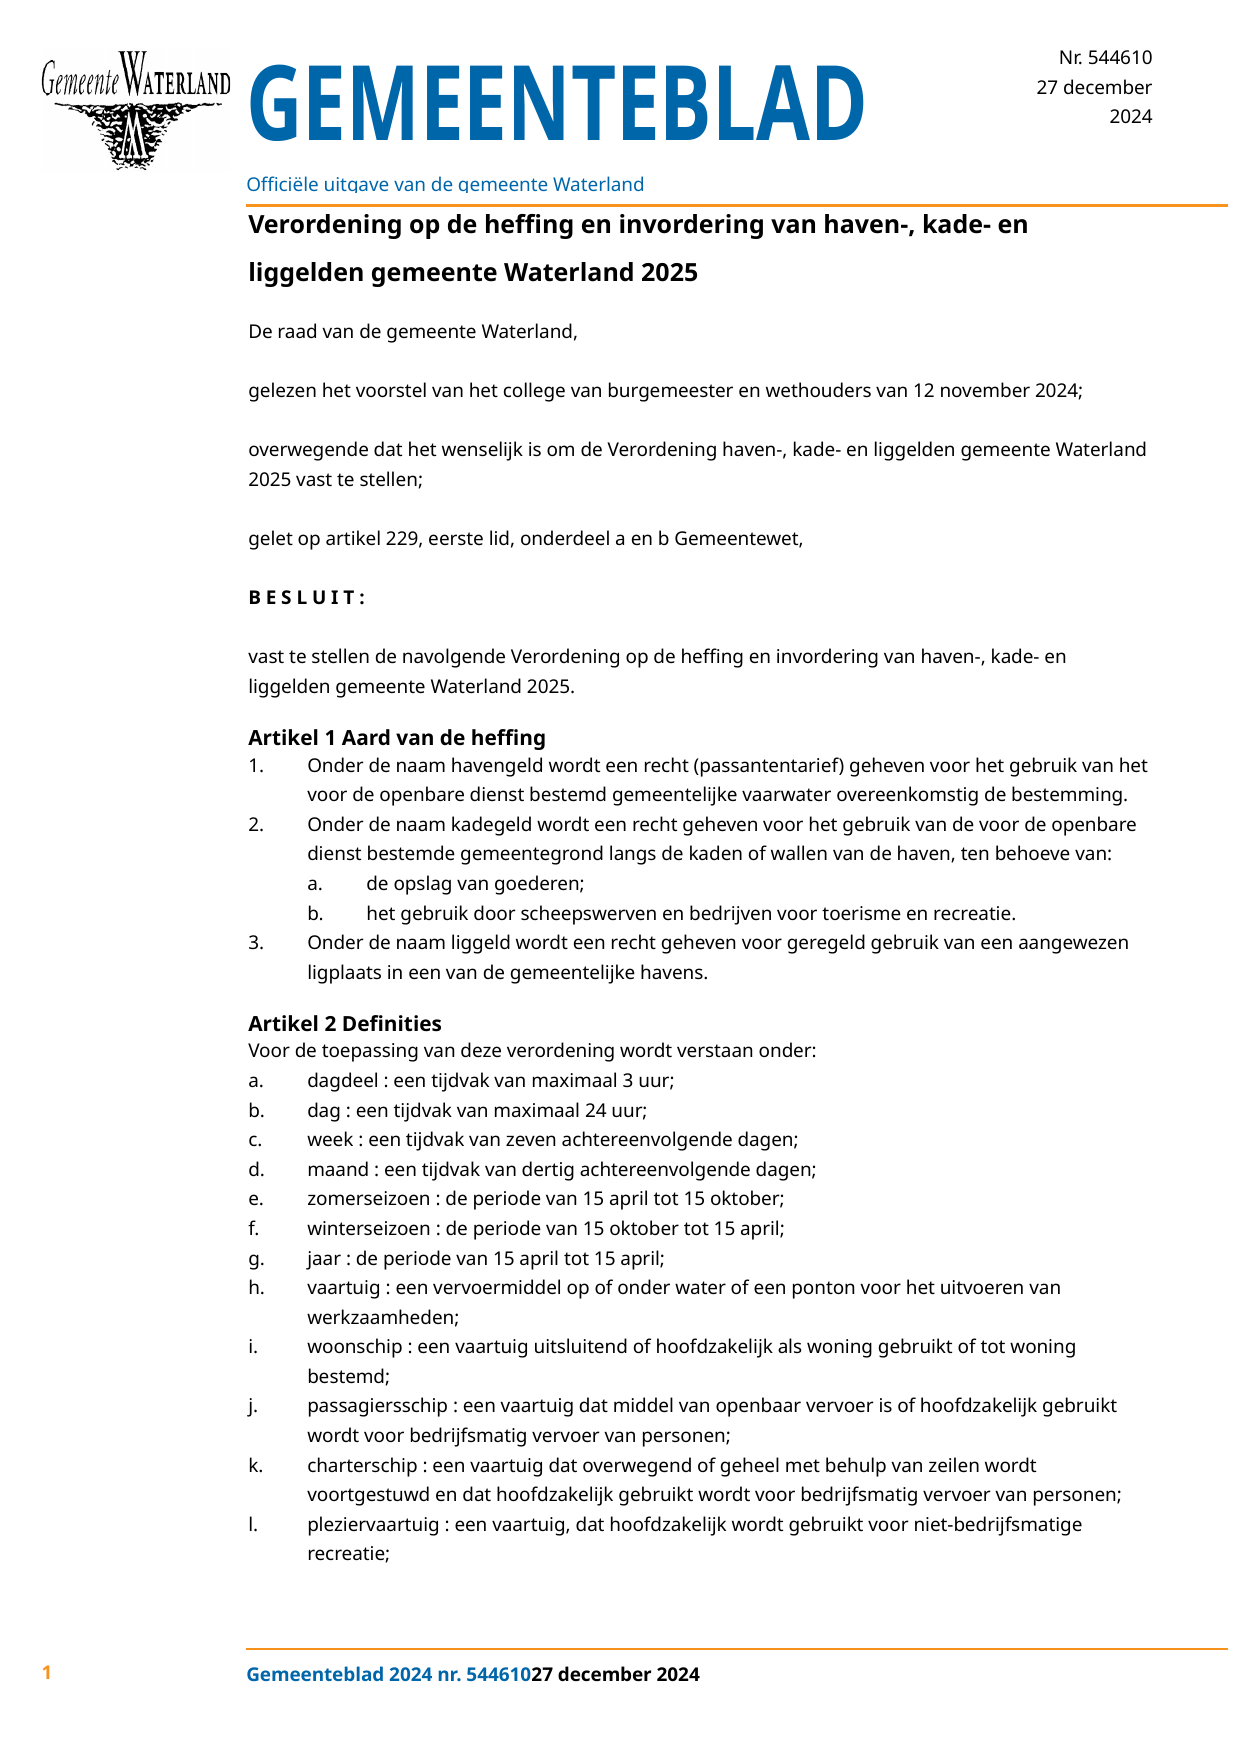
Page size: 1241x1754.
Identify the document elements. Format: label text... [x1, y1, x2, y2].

list het gebruik door scheepswerven en bedrijven voor toerisme en recreatie. [307, 900, 1152, 925]
text B E S L U I T : [248, 584, 1152, 610]
text Voor de toepassing van deze verordening wordt verstaan onder: [248, 1038, 1152, 1063]
list woonschip : een vaartuig uitsluitend of hoofdzakelijk als woning gebruikt of tot woning bestemd; [248, 1333, 1152, 1389]
list vaartuig : een vervoermiddel op of onder water of een ponton voor het uitvoeren van werkzaamheden; [248, 1274, 1152, 1330]
list winterseizoen : de periode van 15 oktober tot 15 april; [248, 1215, 1152, 1241]
list zomerseizoen : de periode van 15 april tot 15 oktober; [248, 1186, 1152, 1211]
text Verordening op de heffing en invordering van haven-, kade- en liggelden gemeente Waterland 2025 [248, 207, 1152, 288]
list de opslag van goederen; [307, 870, 1152, 896]
text overwegende dat het wenselijk is om de Verordening haven-, kade- en liggelden gemeente Waterland 2025 vast te stellen; [248, 436, 1152, 492]
picture [41, 47, 231, 172]
list maand : een tijdvak van dertig achtereenvolgende dagen; [248, 1156, 1152, 1182]
text gelet op artikel 229, eerste lid, onderdeel a en b Gemeentewet, [248, 525, 1152, 551]
list dag : een tijdvak van maximaal 24 uur; [248, 1097, 1152, 1123]
list jaar : de periode van 15 april tot 15 april; [248, 1245, 1152, 1271]
list charterschip : een vaartuig dat overwegend of geheel met behulp van zeilen wordt voortgestuwd en dat hoofdzakelijk gebruikt wordt voor bedrijfsmatig vervoer van personen; [248, 1452, 1152, 1507]
text Artikel 1 Aard van de heffing [248, 723, 1152, 752]
text vast te stellen de navolgende Verordening op de heffing en invordering van haven-, kade- en liggelden gemeente Waterland 2025. [248, 643, 1152, 699]
text gelezen het voorstel van het college van burgemeester en wethouders van 12 november 2024; [248, 377, 1152, 403]
list pleziervaartuig : een vaartuig, dat hoofdzakelijk wordt gebruikt voor niet-bedrijfsmatige recreatie; [248, 1511, 1152, 1566]
list passagiersschip : een vaartuig dat middel van openbaar vervoer is of hoofdzakelijk gebruikt wordt voor bedrijfsmatig vervoer van personen; [248, 1393, 1152, 1448]
list Onder de naam liggeld wordt een recht geheven voor geregeld gebruik van een aangewezen ligplaats in een van de gemeentelijke havens. [248, 929, 1152, 984]
text De raad van de gemeente Waterland, [248, 318, 1152, 344]
text Artikel 2 Definities [248, 1009, 1152, 1038]
list Onder de naam kadegeld wordt een recht geheven voor het gebruik van de voor de openbare dienst bestemde gemeentegrond langs de kaden of wallen van de haven, ten behoeve van: [248, 811, 1152, 866]
list Onder de naam havengeld wordt een recht (passantentarief) geheven voor het gebruik van het voor de openbare dienst bestemd gemeentelijke vaarwater overeenkomstig de bestemming. [248, 752, 1152, 807]
list week : een tijdvak van zeven achtereenvolgende dagen; [248, 1126, 1152, 1152]
list dagdeel : een tijdvak van maximaal 3 uur; [248, 1067, 1152, 1093]
